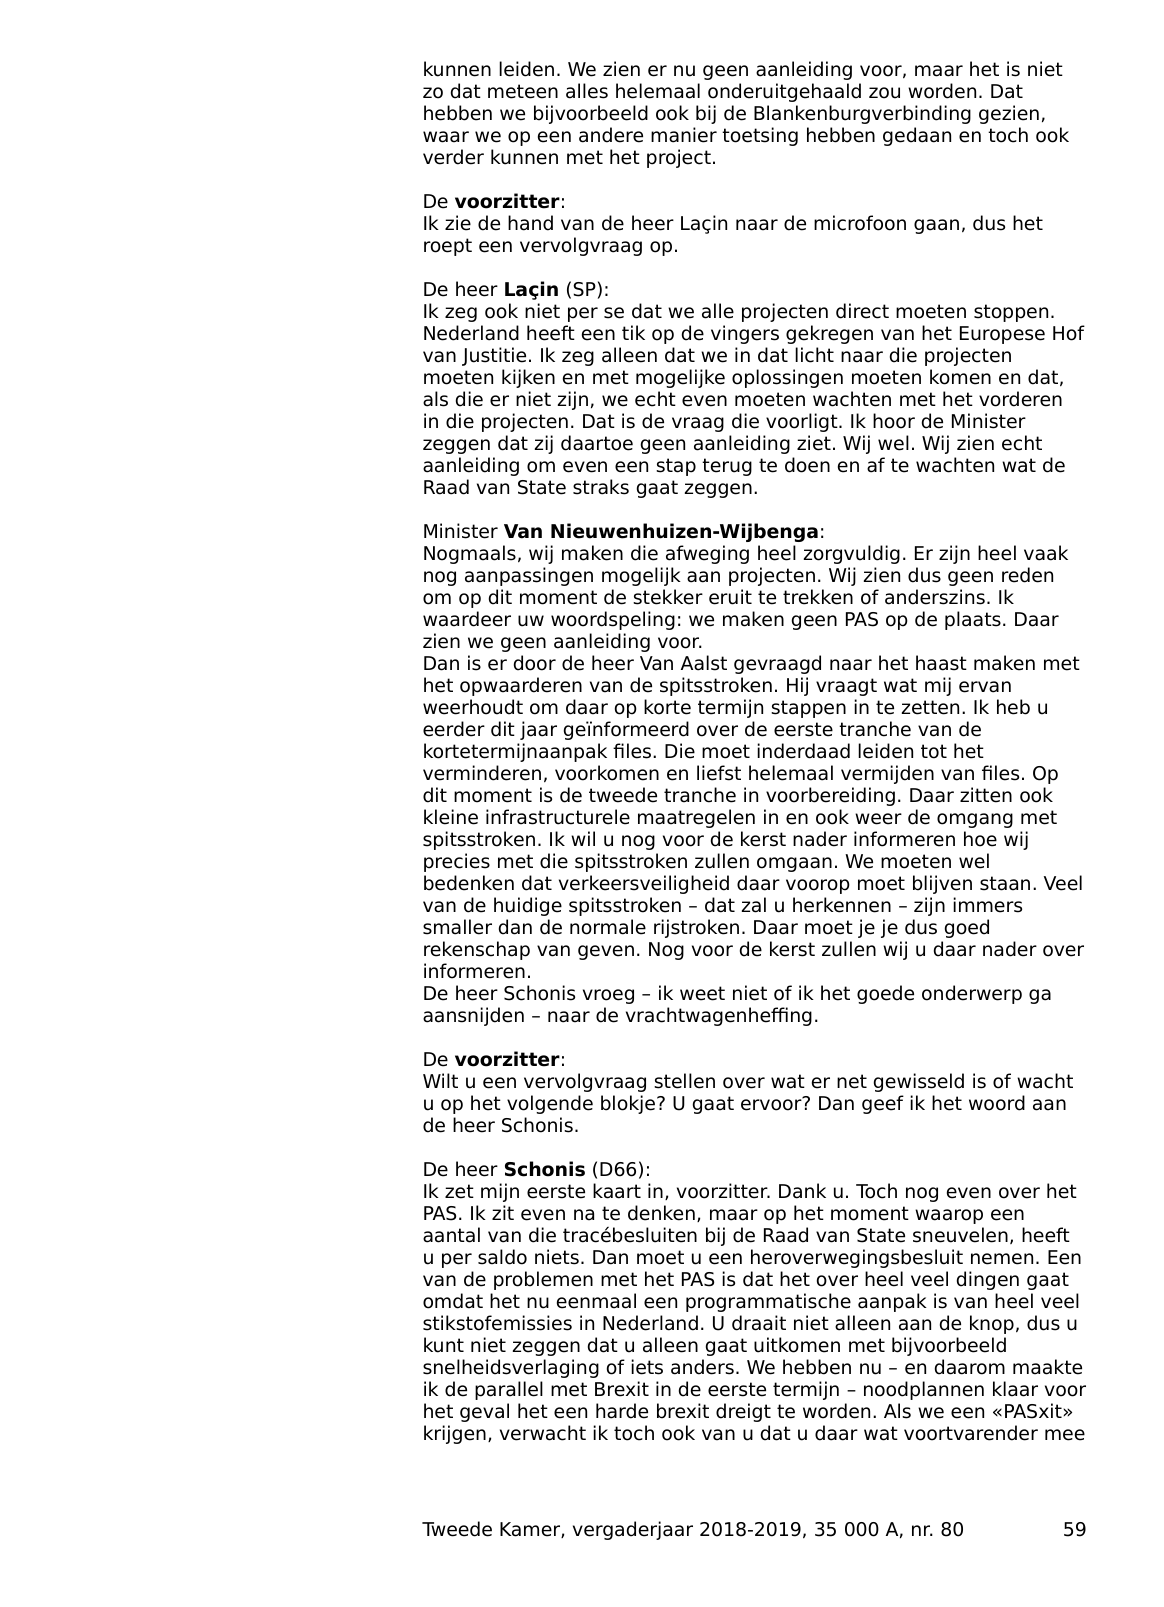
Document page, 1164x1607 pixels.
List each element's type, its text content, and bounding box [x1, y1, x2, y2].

text Ik zie de hand van de heer Laçin naar de microfoon gaan, dus het roept een vervolgvraag op. [422, 213, 1087, 257]
text Dan is er door de heer Van Aalst gevraagd naar het haast maken met het opwaarderen van de spitsstroken. Hij vraagt wat mij ervan weerhoudt om daar op korte termijn stappen in te zetten. Ik heb u eerder dit jaar geïnformeerd over de eerste tranche van de kortetermijnaanpak files. Die moet inderdaad leiden tot het verminderen, voorkomen en liefst helemaal vermijden van files. Op dit moment is de tweede tranche in voorbereiding. Daar zitten ook kleine infrastructurele maatregelen in en ook weer de omgang met spitsstroken. Ik wil u nog voor de kerst nader informeren hoe wij precies met die spitsstroken zullen omgaan. We moeten wel bedenken dat verkeersveiligheid daar voorop moet blijven staan. Veel van de huidige spitsstroken – dat zal u herkennen – zijn immers smaller dan de normale rijstroken. Daar moet je je dus goed rekenschap van geven. Nog voor de kerst zullen wij u daar nader over informeren. [422, 653, 1087, 983]
text Nogmaals, wij maken die afweging heel zorgvuldig. Er zijn heel vaak nog aanpassingen mogelijk aan projecten. Wij zien dus geen reden om op dit moment de stekker eruit te trekken of anderszins. Ik waardeer uw woordspeling: we maken geen PAS op de plaats. Daar zien we geen aanleiding voor. [422, 543, 1087, 653]
text Ik zeg ook niet per se dat we alle projecten direct moeten stoppen. Nederland heeft een tik op de vingers gekregen van het Europese Hof van Justitie. Ik zeg alleen dat we in dat licht naar die projecten moeten kijken en met mogelijke oplossingen moeten komen en dat, als die er niet zijn, we echt even moeten wachten met het vorderen in die projecten. Dat is de vraag die voorligt. Ik hoor de Minister zeggen dat zij daartoe geen aanleiding ziet. Wij wel. Wij zien echt aanleiding om even een stap terug te doen en af te wachten wat de Raad van State straks gaat zeggen. [422, 301, 1087, 499]
text De voorzitter: [422, 1049, 1087, 1071]
text De voorzitter: [422, 191, 1087, 213]
text De heer Laçin (SP): [422, 279, 1087, 301]
text kunnen leiden. We zien er nu geen aanleiding voor, maar het is niet zo dat meteen alles helemaal onderuitgehaald zou worden. Dat hebben we bijvoorbeeld ook bij de Blankenburgverbinding gezien, waar we op een andere manier toetsing hebben gedaan en toch ook verder kunnen met het project. [422, 59, 1087, 169]
text De heer Schonis vroeg – ik weet niet of ik het goede onderwerp ga aansnijden – naar de vrachtwagenheffing. [422, 983, 1087, 1027]
text Ik zet mijn eerste kaart in, voorzitter. Dank u. Toch nog even over het PAS. Ik zit even na te denken, maar op het moment waarop een aantal van die tracébesluiten bij de Raad van State sneuvelen, heeft u per saldo niets. Dan moet u een heroverwegingsbesluit nemen. Een van de problemen met het PAS is dat het over heel veel dingen gaat omdat het nu eenmaal een programmatische aanpak is van heel veel stikstofemissies in Nederland. U draait niet alleen aan de knop, dus u kunt niet zeggen dat u alleen gaat uitkomen met bijvoorbeeld snelheidsverlaging of iets anders. We hebben nu – en daarom maakte ik de parallel met Brexit in de eerste termijn – noodplannen klaar voor het geval het een harde brexit dreigt te worden. Als we een «PASxit» krijgen, verwacht ik toch ook van u dat u daar wat voortvarender mee [422, 1181, 1087, 1445]
text De heer Schonis (D66): [422, 1159, 1087, 1181]
text Wilt u een vervolgvraag stellen over wat er net gewisseld is of wacht u op het volgende blokje? U gaat ervoor? Dan geef ik het woord aan de heer Schonis. [422, 1071, 1087, 1137]
text Minister Van Nieuwenhuizen-Wijbenga: [422, 521, 1087, 543]
